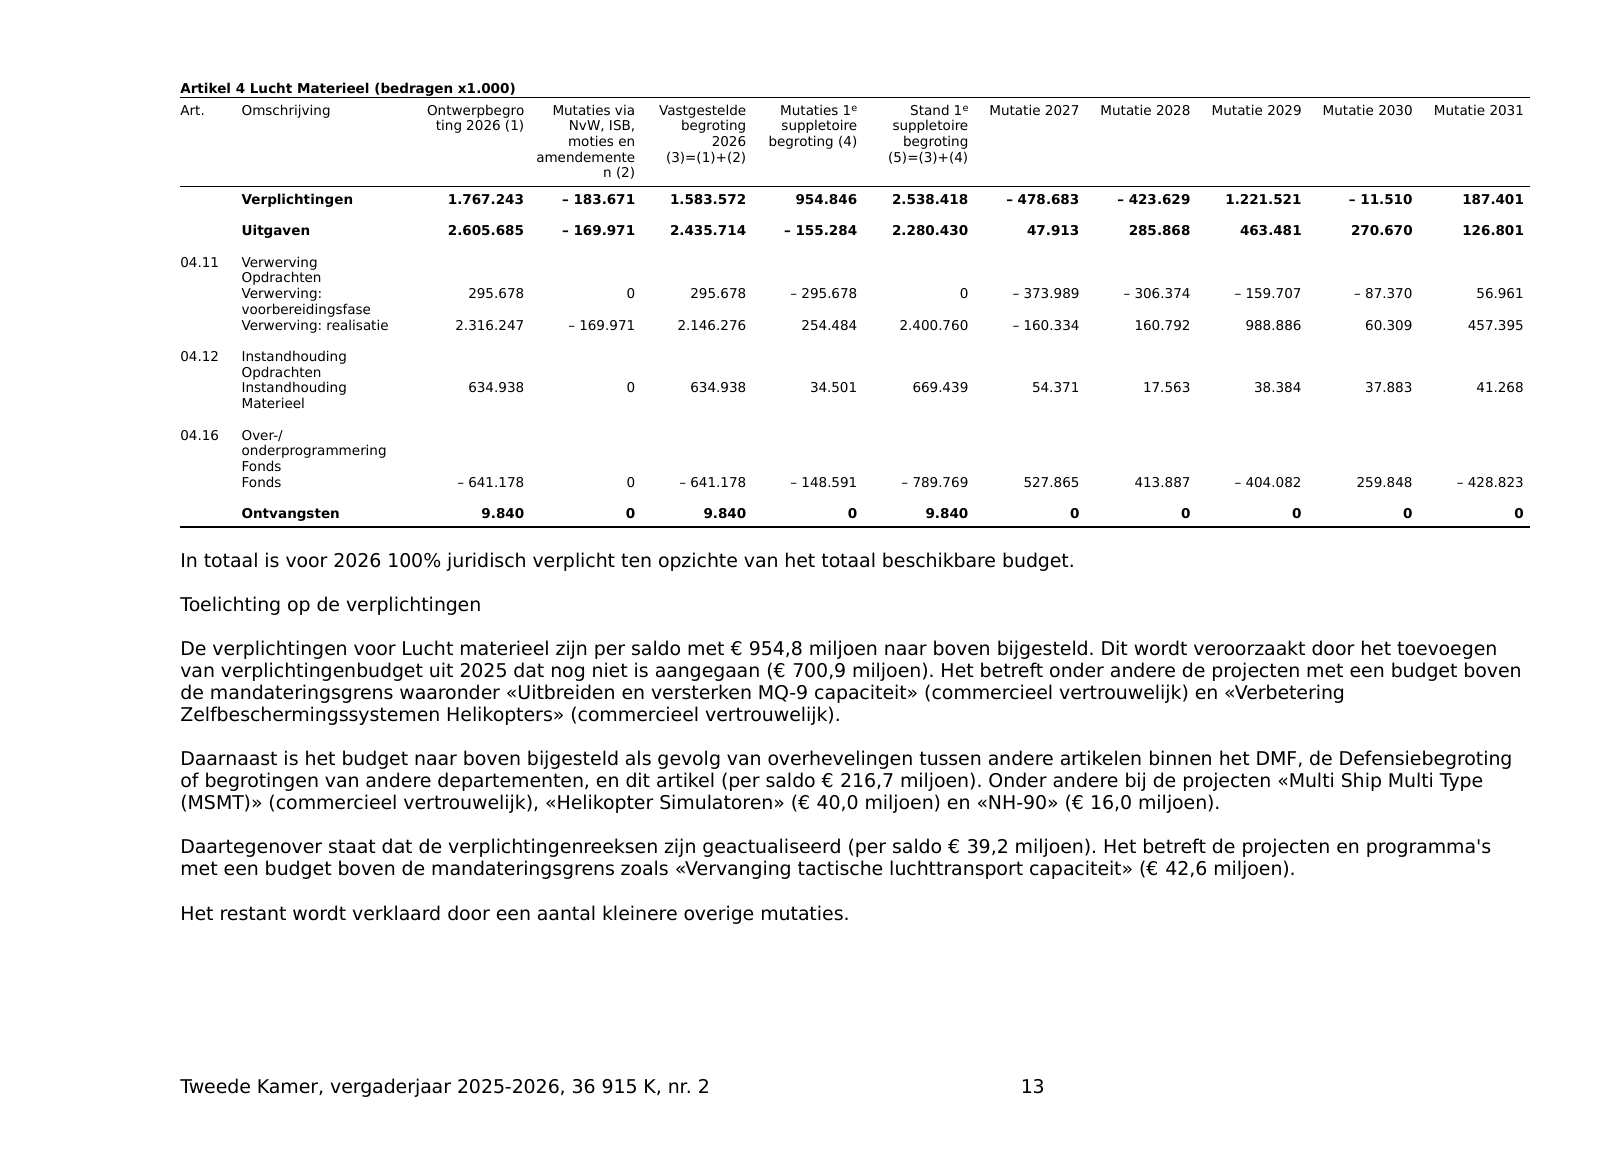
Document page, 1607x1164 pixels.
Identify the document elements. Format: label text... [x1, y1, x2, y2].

table_cell Ontvangsten [236, 506, 419, 526]
table_cell Opdrachten [236, 270, 419, 286]
table_cell [419, 490, 530, 506]
table_cell [419, 365, 530, 380]
table_cell [1196, 365, 1307, 380]
table_cell Mutatie 2029 [1196, 98, 1307, 186]
table_cell [1085, 270, 1196, 286]
table_cell [863, 333, 974, 349]
table_cell 9.840 [863, 506, 974, 526]
table_cell [641, 254, 752, 270]
table_cell 527.865 [974, 475, 1085, 490]
table_cell 254.484 [752, 317, 863, 333]
table_cell [180, 459, 236, 474]
table_cell Mutaties 1e suppletoire begroting (4) [752, 98, 863, 186]
table_cell [863, 207, 974, 223]
table_cell 187.401 [1418, 187, 1529, 207]
table_cell Opdrachten [236, 365, 419, 380]
text In totaal is voor 2026 100% juridisch verplicht ten opzichte van het totaal beschikbare budget. [180, 550, 1529, 572]
table_cell [752, 239, 863, 254]
table_cell Mutatie 2028 [1085, 98, 1196, 186]
table_cell [1085, 239, 1196, 254]
table_cell [1196, 270, 1307, 286]
table_cell [180, 506, 236, 526]
table_cell [1307, 270, 1418, 286]
table_cell Fonds [236, 475, 419, 490]
table_cell [974, 254, 1085, 270]
table_cell [1418, 428, 1529, 459]
table_cell Verplichtingen [236, 187, 419, 207]
table_cell Art. [180, 98, 236, 186]
table_cell [1085, 254, 1196, 270]
table_cell Omschrijving [236, 98, 419, 186]
table_cell [641, 207, 752, 223]
table_cell 2.435.714 [641, 223, 752, 239]
table_cell [236, 239, 419, 254]
table_cell 04.16 [180, 428, 236, 459]
table_cell – 478.683 [974, 187, 1085, 207]
table_cell [974, 349, 1085, 364]
subtitle Toelichting op de verplichtingen [180, 594, 1529, 616]
table_cell – 641.178 [419, 475, 530, 490]
table_cell [1085, 412, 1196, 427]
table_cell [180, 207, 236, 223]
table_cell Stand 1e suppletoire begroting (5)=(3)+(4) [863, 98, 974, 186]
table_cell 0 [752, 506, 863, 526]
table_cell 295.678 [419, 286, 530, 317]
table_cell [752, 207, 863, 223]
table_cell [419, 428, 530, 459]
table_cell 988.886 [1196, 317, 1307, 333]
table_cell [530, 270, 641, 286]
table_cell [1196, 490, 1307, 506]
table_cell [530, 459, 641, 474]
table_cell [863, 239, 974, 254]
table_cell [419, 333, 530, 349]
table_cell Instandhouding Materieel [236, 380, 419, 412]
table_cell – 148.591 [752, 475, 863, 490]
table_cell [1196, 333, 1307, 349]
table_cell [180, 187, 236, 207]
table_cell [180, 286, 236, 317]
table_cell [1307, 428, 1418, 459]
table_cell [752, 428, 863, 459]
table_cell – 169.971 [530, 317, 641, 333]
table_cell 413.887 [1085, 475, 1196, 490]
table_cell [863, 365, 974, 380]
table_cell [1418, 254, 1529, 270]
table_cell 0 [1418, 506, 1529, 526]
table_cell [530, 349, 641, 364]
table_cell [863, 490, 974, 506]
table_cell Mutaties via NvW, ISB, moties en amendementen (2) [530, 98, 641, 186]
table_cell [1307, 254, 1418, 270]
table_cell – 373.989 [974, 286, 1085, 317]
table_cell 0 [1085, 506, 1196, 526]
table_cell [1196, 459, 1307, 474]
table_cell [641, 349, 752, 364]
table_cell [974, 428, 1085, 459]
table_cell [419, 349, 530, 364]
table_cell 1.767.243 [419, 187, 530, 207]
table_cell [1196, 428, 1307, 459]
table_cell – 169.971 [530, 223, 641, 239]
table_cell [641, 412, 752, 427]
table_cell 0 [530, 506, 641, 526]
table_cell [1307, 412, 1418, 427]
table_cell – 423.629 [1085, 187, 1196, 207]
table_cell 41.268 [1418, 380, 1529, 412]
table_cell 285.868 [1085, 223, 1196, 239]
text Daarnaast is het budget naar boven bijgesteld als gevolg van overhevelingen tussen andere artikelen binnen het DMF, de Defensiebegroting of begrotingen van andere departementen, en dit artikel (per saldo € 216,7 miljoen). Onder andere bij de projecten «Multi Ship Multi Type (MSMT)» (commercieel vertrouwelijk), «Helikopter Simulatoren» (€ 40,0 miljoen) en «NH-90» (€ 16,0 miljoen). [180, 748, 1529, 814]
table_cell [180, 333, 236, 349]
table_cell [419, 459, 530, 474]
table_cell [752, 459, 863, 474]
table_cell – 641.178 [641, 475, 752, 490]
table_cell 634.938 [419, 380, 530, 412]
table_cell [180, 490, 236, 506]
table_cell Fonds [236, 459, 419, 474]
table_cell [1085, 333, 1196, 349]
table_cell [530, 207, 641, 223]
table_cell [752, 349, 863, 364]
table_cell [530, 490, 641, 506]
table_cell [530, 365, 641, 380]
table_cell [530, 412, 641, 427]
table_cell 9.840 [641, 506, 752, 526]
table_cell [974, 270, 1085, 286]
table_cell Vastgestelde begroting 2026 (3)=(1)+(2) [641, 98, 752, 186]
table_cell [641, 459, 752, 474]
table_cell 9.840 [419, 506, 530, 526]
table_cell [974, 412, 1085, 427]
table_cell [641, 333, 752, 349]
table_cell [180, 317, 236, 333]
table_cell 34.501 [752, 380, 863, 412]
table_cell [752, 490, 863, 506]
table_cell [180, 380, 236, 412]
table_cell 1.583.572 [641, 187, 752, 207]
table_cell – 428.823 [1418, 475, 1529, 490]
table_cell 954.846 [752, 187, 863, 207]
table_cell [1418, 270, 1529, 286]
table_cell [1418, 365, 1529, 380]
table_cell [236, 333, 419, 349]
table_cell [419, 270, 530, 286]
table_cell Mutatie 2030 [1307, 98, 1418, 186]
table_cell [1307, 333, 1418, 349]
table_cell 17.563 [1085, 380, 1196, 412]
table_cell 2.146.276 [641, 317, 752, 333]
table_cell 2.316.247 [419, 317, 530, 333]
table_cell [1307, 239, 1418, 254]
table_cell [180, 412, 236, 427]
table_cell 54.371 [974, 380, 1085, 412]
table_cell [974, 459, 1085, 474]
table_cell Verwerving: voorbereidingsfase [236, 286, 419, 317]
table_cell 160.792 [1085, 317, 1196, 333]
table_cell [236, 490, 419, 506]
table_cell Verwerving: realisatie [236, 317, 419, 333]
table_cell 457.395 [1418, 317, 1529, 333]
table_cell 0 [1307, 506, 1418, 526]
table_cell [1307, 365, 1418, 380]
table_cell [863, 349, 974, 364]
table_cell 56.961 [1418, 286, 1529, 317]
table_cell [1196, 239, 1307, 254]
table_cell 38.384 [1196, 380, 1307, 412]
table_cell 295.678 [641, 286, 752, 317]
table_cell – 306.374 [1085, 286, 1196, 317]
table_cell [1418, 239, 1529, 254]
table_cell [419, 239, 530, 254]
text De verplichtingen voor Lucht materieel zijn per saldo met € 954,8 miljoen naar boven bijgesteld. Dit wordt veroorzaakt door het toevoegen van verplichtingenbudget uit 2025 dat nog niet is aangegaan (€ 700,9 miljoen). Het betreft onder andere de projecten met een budget boven de mandateringsgrens waaronder «Uitbreiden en versterken MQ-9 capaciteit» (commercieel vertrouwelijk) en «Verbetering Zelfbeschermingssystemen Helikopters» (commercieel vertrouwelijk). [180, 638, 1529, 726]
text Daartegenover staat dat de verplichtingenreeksen zijn geactualiseerd (per saldo € 39,2 miljoen). Het betreft de projecten en programma's met een budget boven de mandateringsgrens zoals «Vervanging tactische luchttransport capaciteit» (€ 42,6 miljoen). [180, 836, 1529, 880]
table_cell 270.670 [1307, 223, 1418, 239]
table_cell [863, 428, 974, 459]
table_cell Mutatie 2027 [974, 98, 1085, 186]
table_cell [1418, 490, 1529, 506]
table_cell [752, 333, 863, 349]
table_cell [641, 270, 752, 286]
table_cell [419, 254, 530, 270]
table_cell [974, 207, 1085, 223]
table_cell 47.913 [974, 223, 1085, 239]
table_cell [1196, 349, 1307, 364]
table_cell [180, 365, 236, 380]
table_cell Instandhouding [236, 349, 419, 364]
table_cell [1085, 428, 1196, 459]
table_cell [752, 270, 863, 286]
table_cell [1196, 254, 1307, 270]
table_cell [641, 428, 752, 459]
table_cell [752, 365, 863, 380]
table_cell – 183.671 [530, 187, 641, 207]
table_cell 2.280.430 [863, 223, 974, 239]
table_cell [863, 459, 974, 474]
table_cell 0 [530, 380, 641, 412]
table_cell [1085, 490, 1196, 506]
table_cell – 159.707 [1196, 286, 1307, 317]
table_cell Verwerving [236, 254, 419, 270]
table_cell [1307, 349, 1418, 364]
table_cell 0 [530, 286, 641, 317]
table_cell [530, 428, 641, 459]
table_cell – 160.334 [974, 317, 1085, 333]
table_cell 60.309 [1307, 317, 1418, 333]
table_cell [974, 333, 1085, 349]
table_cell 0 [1196, 506, 1307, 526]
table_cell 463.481 [1196, 223, 1307, 239]
table_cell [641, 239, 752, 254]
table_cell – 87.370 [1307, 286, 1418, 317]
table_cell Uitgaven [236, 223, 419, 239]
table_cell 126.801 [1418, 223, 1529, 239]
table_cell [180, 475, 236, 490]
table_header Artikel 4 Lucht Materieel (bedragen x1.000) [180, 81, 1529, 97]
table_cell [752, 254, 863, 270]
table_cell – 155.284 [752, 223, 863, 239]
table_cell 2.400.760 [863, 317, 974, 333]
table_cell [419, 207, 530, 223]
table_cell [236, 412, 419, 427]
table_cell [180, 270, 236, 286]
table_cell 0 [530, 475, 641, 490]
table_cell 0 [974, 506, 1085, 526]
table_cell [1085, 349, 1196, 364]
table_cell – 11.510 [1307, 187, 1418, 207]
table_cell [530, 239, 641, 254]
table_cell 669.439 [863, 380, 974, 412]
table_cell 37.883 [1307, 380, 1418, 412]
table_cell 259.848 [1307, 475, 1418, 490]
table_cell [1307, 490, 1418, 506]
table_cell [863, 254, 974, 270]
table_cell [641, 490, 752, 506]
table_cell 04.12 [180, 349, 236, 364]
table_cell – 295.678 [752, 286, 863, 317]
table_cell – 789.769 [863, 475, 974, 490]
table_cell 634.938 [641, 380, 752, 412]
table_cell Mutatie 2031 [1418, 98, 1529, 186]
table_cell [530, 254, 641, 270]
table_cell [863, 412, 974, 427]
table_cell Over-/ onderprogrammering [236, 428, 419, 459]
table_cell [1196, 207, 1307, 223]
table_cell 1.221.521 [1196, 187, 1307, 207]
table_cell [180, 239, 236, 254]
table_cell [530, 333, 641, 349]
table_cell [1418, 207, 1529, 223]
table_cell [641, 365, 752, 380]
table_cell [1418, 333, 1529, 349]
table_cell [752, 412, 863, 427]
table_cell 0 [863, 286, 974, 317]
table_cell Ontwerpbegroting 2026 (1) [419, 98, 530, 186]
table_cell [1418, 459, 1529, 474]
table_cell [863, 270, 974, 286]
table_cell 04.11 [180, 254, 236, 270]
table_cell [1085, 207, 1196, 223]
table_cell [1418, 349, 1529, 364]
table_cell [236, 207, 419, 223]
table_cell [419, 412, 530, 427]
table_cell [1196, 412, 1307, 427]
table_cell [1307, 207, 1418, 223]
text Het restant wordt verklaard door een aantal kleinere overige mutaties. [180, 902, 1529, 924]
table_cell [974, 490, 1085, 506]
table_cell [974, 365, 1085, 380]
table_cell [1418, 412, 1529, 427]
table_cell [974, 239, 1085, 254]
table_cell – 404.082 [1196, 475, 1307, 490]
table_cell [1085, 365, 1196, 380]
table_cell 2.605.685 [419, 223, 530, 239]
table_cell [1307, 459, 1418, 474]
table_cell 2.538.418 [863, 187, 974, 207]
table_cell [180, 223, 236, 239]
table_cell [1085, 459, 1196, 474]
